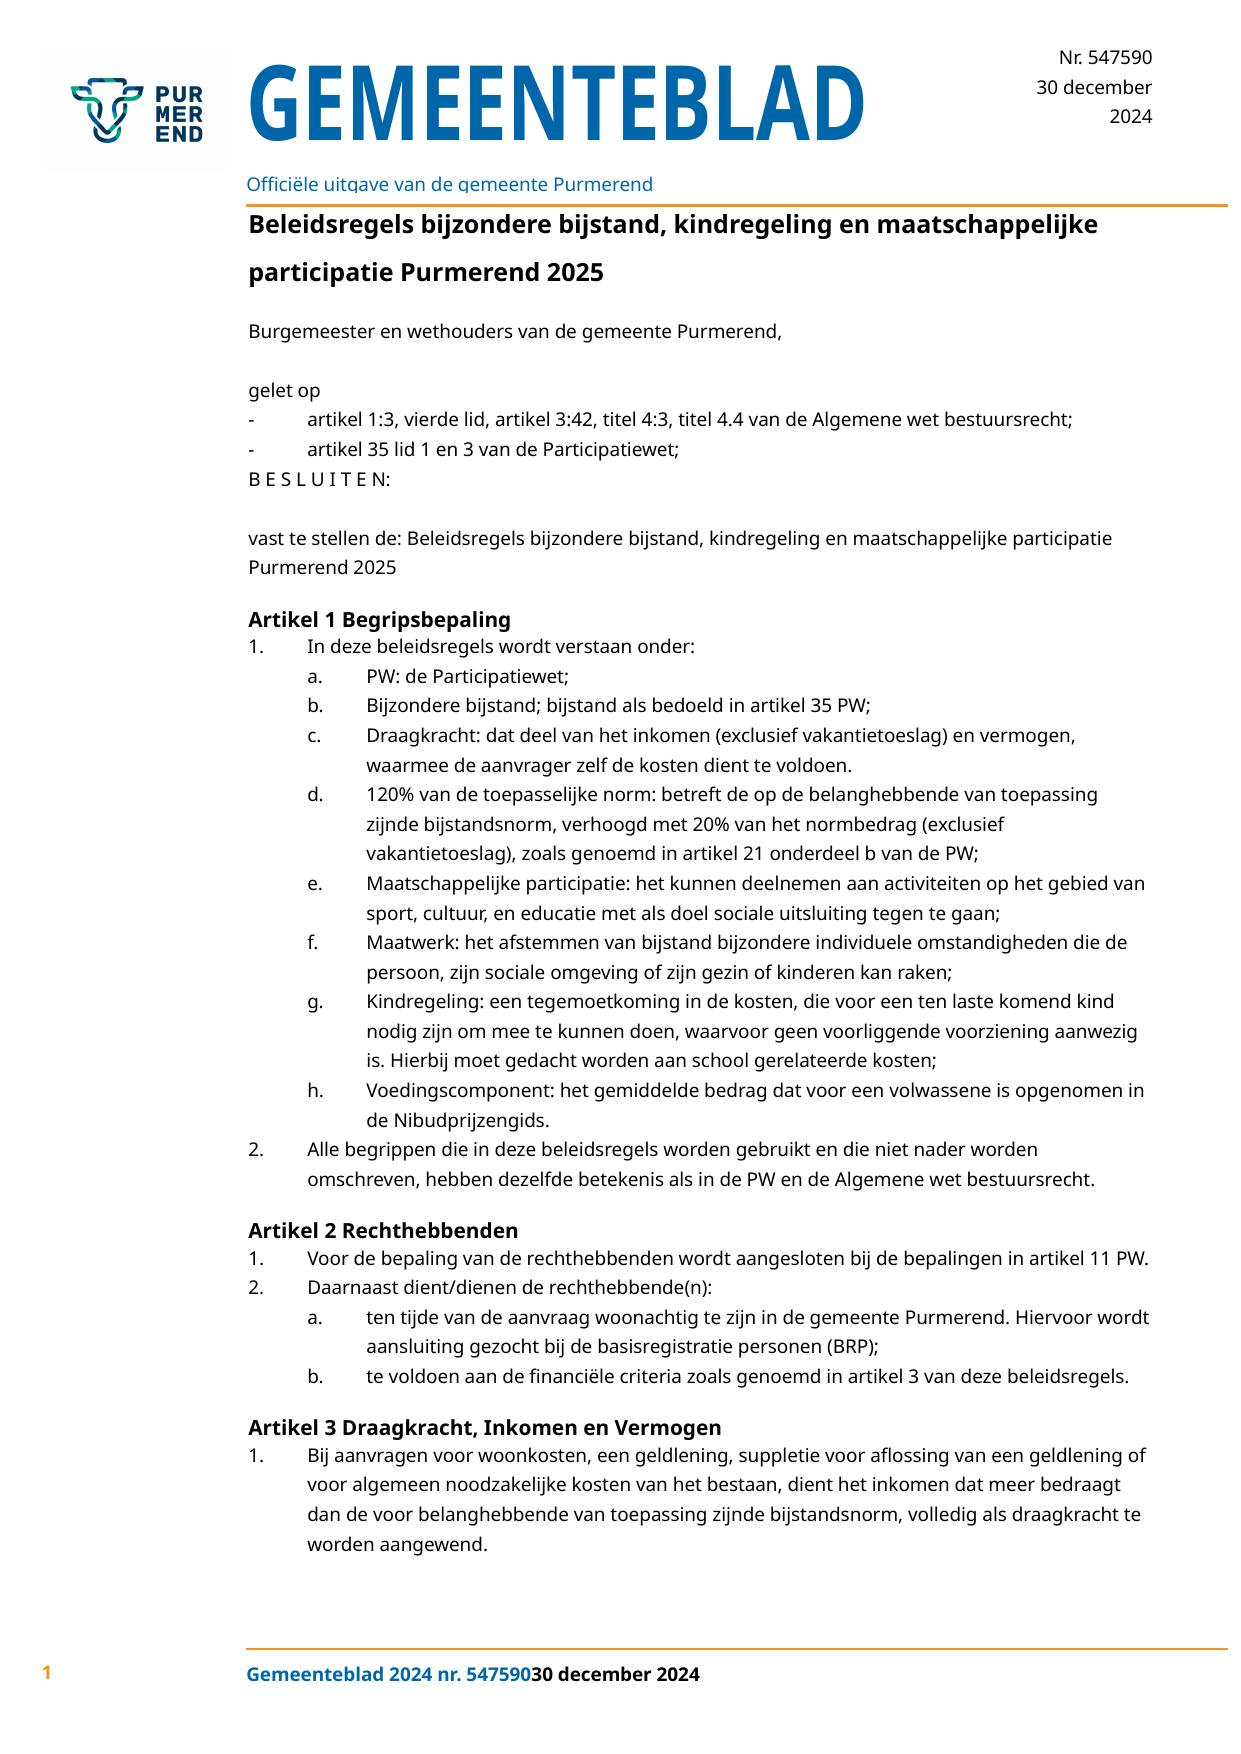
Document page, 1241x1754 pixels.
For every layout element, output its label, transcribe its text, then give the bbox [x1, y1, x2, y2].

text Artikel 1 Begripsbepaling [248, 605, 1152, 633]
text B E S L U I T E N: [248, 466, 1152, 492]
list te voldoen aan de financiële criteria zoals genoemd in artikel 3 van deze beleidsregels. [307, 1363, 1152, 1389]
list Bij aanvragen voor woonkosten, een geldlening, suppletie voor aflossing van een geldlening of voor algemeen noodzakelijke kosten van het bestaan, dient het inkomen dat meer bedraagt dan de voor belanghebbende van toepassing zijnde bijstandsnorm, volledig als draagkracht te worden aangewend. [248, 1442, 1152, 1556]
list Bijzondere bijstand; bijstand als bedoeld in artikel 35 PW; [307, 693, 1152, 718]
list artikel 35 lid 1 en 3 van de Participatiewet; [248, 436, 1152, 462]
picture [41, 47, 231, 172]
list PW: de Participatiewet; [307, 663, 1152, 689]
text gelet op [248, 377, 1152, 403]
list Voor de bepaling van de rechthebbenden wordt aangesloten bij de bepalingen in artikel 11 PW. [248, 1245, 1152, 1271]
list artikel 1:3, vierde lid, artikel 3:42, titel 4:3, titel 4.4 van de Algemene wet bestuursrecht; [248, 407, 1152, 432]
list Maatschappelijke participatie: het kunnen deelnemen aan activiteiten op het gebied van sport, cultuur, en educatie met als doel sociale uitsluiting tegen te gaan; [307, 870, 1152, 925]
list Draagkracht: dat deel van het inkomen (exclusief vakantietoeslag) en vermogen, waarmee de aanvrager zelf de kosten dient te voldoen. [307, 722, 1152, 777]
list ten tijde van de aanvraag woonachtig te zijn in de gemeente Purmerend. Hiervoor wordt aansluiting gezocht bij de basisregistratie personen (BRP); [307, 1304, 1152, 1359]
text Burgemeester en wethouders van de gemeente Purmerend, [248, 318, 1152, 344]
list Alle begrippen die in deze beleidsregels worden gebruikt en die niet nader worden omschreven, hebben dezelfde betekenis als in de PW en de Algemene wet bestuursrecht. [248, 1136, 1152, 1192]
list In deze beleidsregels wordt verstaan onder: [248, 633, 1152, 659]
list 120% van de toepasselijke norm: betreft de op de belanghebbende van toepassing zijnde bijstandsnorm, verhoogd met 20% van het normbedrag (exclusief vakantietoeslag), zoals genoemd in artikel 21 onderdeel b van de PW; [307, 781, 1152, 866]
list Voedingscomponent: het gemiddelde bedrag dat voor een volwassene is opgenomen in de Nibudprijzengids. [307, 1077, 1152, 1132]
text vast te stellen de: Beleidsregels bijzondere bijstand, kindregeling en maatschappelijke participatie Purmerend 2025 [248, 525, 1152, 580]
list Maatwerk: het afstemmen van bijstand bijzondere individuele omstandigheden die de persoon, zijn sociale omgeving of zijn gezin of kinderen kan raken; [307, 929, 1152, 984]
text Artikel 3 Draagkracht, Inkomen en Vermogen [248, 1413, 1152, 1442]
text Artikel 2 Rechthebbenden [248, 1216, 1152, 1245]
list Kindregeling: een tegemoetkoming in de kosten, die voor een ten laste komend kind nodig zijn om mee te kunnen doen, waarvoor geen voorliggende voorziening aanwezig is. Hierbij moet gedacht worden aan school gerelateerde kosten; [307, 988, 1152, 1073]
list Daarnaast dient/dienen de rechthebbende(n): [248, 1274, 1152, 1300]
text Beleidsregels bijzondere bijstand, kindregeling en maatschappelijke participatie Purmerend 2025 [248, 207, 1152, 288]
